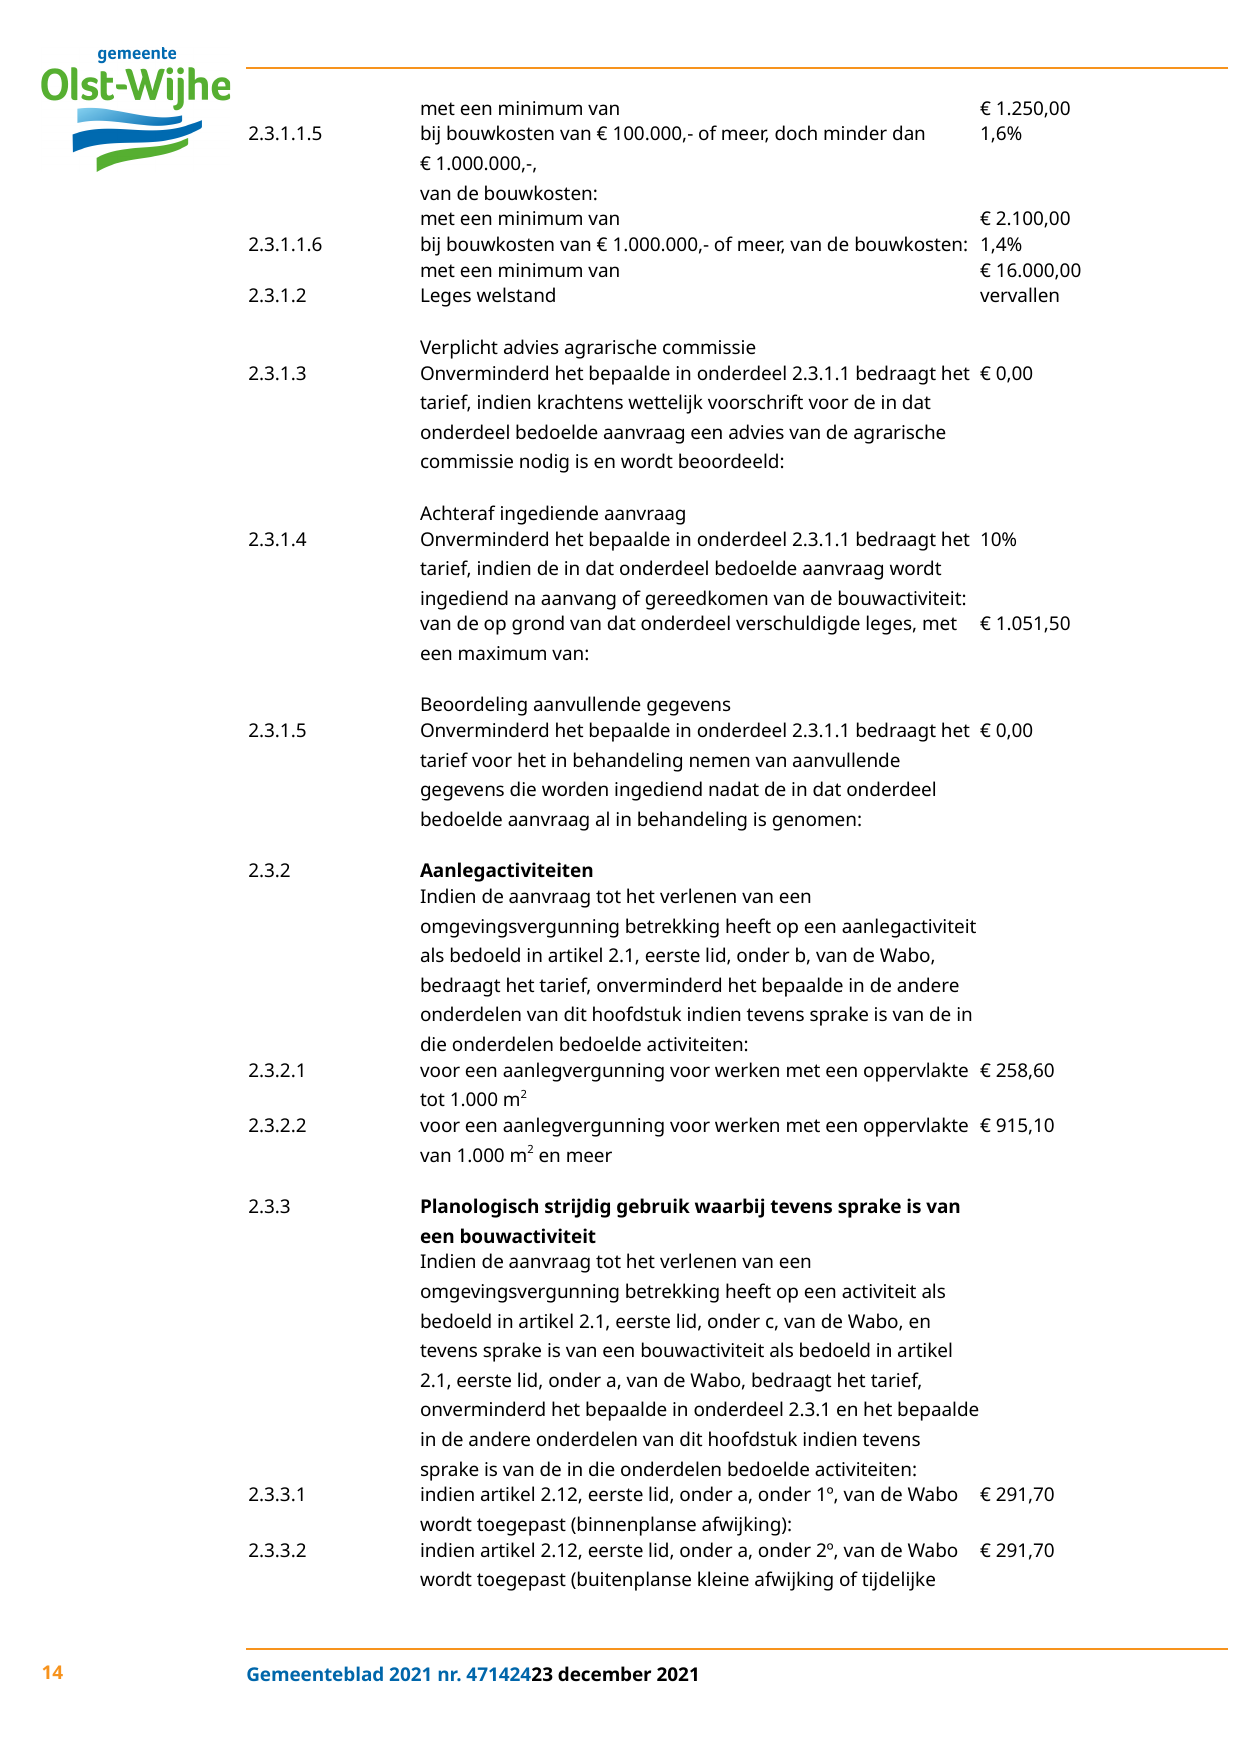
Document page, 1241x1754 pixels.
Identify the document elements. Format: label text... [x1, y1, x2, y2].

table_cell 1,6% [980, 121, 1152, 205]
table_cell € 16.000,00 [980, 257, 1152, 283]
table_cell € 2.100,00 [980, 205, 1152, 231]
table_cell [248, 308, 420, 334]
table_cell [248, 1168, 420, 1193]
table_cell Verplicht advies agrarische commissie [420, 334, 980, 360]
table_cell bij bouwkosten van € 1.000.000,- of meer, van de bouwkosten: [420, 231, 980, 257]
table_cell [248, 666, 420, 692]
table_cell € 1.250,00 [980, 95, 1152, 121]
table_cell vervallen [980, 283, 1152, 308]
table_cell [980, 1193, 1152, 1249]
picture [41, 47, 231, 172]
table_cell voor een aanlegvergunning voor werken met een oppervlakte van 1.000 m2 en meer [420, 1112, 980, 1168]
table_cell [420, 832, 980, 858]
table_cell 2.3.3.2 [248, 1537, 420, 1592]
table_cell € 258,60 [980, 1057, 1152, 1112]
table_cell Onverminderd het bepaalde in onderdeel 2.3.1.1 bedraagt het tarief, indien krachtens wettelijk voorschrift voor de in dat onderdeel bedoelde aanvraag een advies van de agrarische commissie nodig is en wordt beoordeeld: [420, 360, 980, 474]
table_cell 2.3.1.3 [248, 360, 420, 474]
table_cell [248, 205, 420, 231]
table_cell € 291,70 [980, 1481, 1152, 1537]
table_cell € 0,00 [980, 718, 1152, 832]
table_cell [420, 308, 980, 334]
table_cell 2.3.1.4 [248, 526, 420, 611]
table_cell € 0,00 [980, 360, 1152, 474]
table_cell [248, 95, 420, 121]
table_cell [248, 500, 420, 526]
table_cell Leges welstand [420, 283, 980, 308]
table_cell voor een aanlegvergunning voor werken met een oppervlakte tot 1.000 m2 [420, 1057, 980, 1112]
table_cell indien artikel 2.12, eerste lid, onder a, onder 1º, van de Wabo wordt toegepast (binnenplanse afwijking): [420, 1481, 980, 1537]
table_cell met een minimum van [420, 257, 980, 283]
table_cell € 915,10 [980, 1112, 1152, 1168]
table_cell Planologisch strijdig gebruik waarbij tevens sprake is van een bouwactiviteit [420, 1193, 980, 1249]
table_cell [980, 883, 1152, 1057]
table_cell 2.3.1.2 [248, 283, 420, 308]
table_cell 2.3.1.1.6 [248, 231, 420, 257]
table_cell [248, 611, 420, 666]
table_cell Aanlegactiviteiten [420, 858, 980, 883]
table_cell [980, 474, 1152, 500]
table_cell 2.3.3.1 [248, 1481, 420, 1537]
table_cell 2.3.2 [248, 858, 420, 883]
table_cell [980, 858, 1152, 883]
table_cell [248, 692, 420, 717]
table_cell [248, 832, 420, 858]
table_cell [980, 334, 1152, 360]
table_cell Beoordeling aanvullende gegevens [420, 692, 980, 717]
table_cell met een minimum van [420, 95, 980, 121]
table_cell [248, 883, 420, 1057]
table_cell [248, 1249, 420, 1481]
table_cell 2.3.1.5 [248, 718, 420, 832]
table_cell [420, 474, 980, 500]
table_cell 2.3.2.2 [248, 1112, 420, 1168]
table_cell [980, 832, 1152, 858]
table_cell € 291,70 [980, 1537, 1152, 1592]
table_cell 2.3.2.1 [248, 1057, 420, 1112]
table_cell 1,4% [980, 231, 1152, 257]
table_cell 2.3.3 [248, 1193, 420, 1249]
table_cell Onverminderd het bepaalde in onderdeel 2.3.1.1 bedraagt het tarief voor het in behandeling nemen van aanvullende gegevens die worden ingediend nadat de in dat onderdeel bedoelde aanvraag al in behandeling is genomen: [420, 718, 980, 832]
table_cell € 1.051,50 [980, 611, 1152, 666]
table_cell 2.3.1.1.5 [248, 121, 420, 205]
table_cell [980, 308, 1152, 334]
table_cell [980, 1249, 1152, 1481]
table_cell 10% [980, 526, 1152, 611]
table_cell Indien de aanvraag tot het verlenen van een omgevingsvergunning betrekking heeft op een aanlegactiviteit als bedoeld in artikel 2.1, eerste lid, onder b, van de Wabo, bedraagt het tarief, onverminderd het bepaalde in de andere onderdelen van dit hoofdstuk indien tevens sprake is van de in die onderdelen bedoelde activiteiten: [420, 883, 980, 1057]
table_cell [980, 666, 1152, 692]
table_cell [980, 1168, 1152, 1193]
table_cell Indien de aanvraag tot het verlenen van een omgevingsvergunning betrekking heeft op een activiteit als bedoeld in artikel 2.1, eerste lid, onder c, van de Wabo, en tevens sprake is van een bouwactiviteit als bedoeld in artikel 2.1, eerste lid, onder a, van de Wabo, bedraagt het tarief, onverminderd het bepaalde in onderdeel 2.3.1 en het bepaalde in de andere onderdelen van dit hoofdstuk indien tevens sprake is van de in die onderdelen bedoelde activiteiten: [420, 1249, 980, 1481]
table_cell indien artikel 2.12, eerste lid, onder a, onder 2º, van de Wabo wordt toegepast (buitenplanse kleine afwijking of tijdelijke [420, 1537, 980, 1592]
table_cell [248, 257, 420, 283]
table_cell bij bouwkosten van € 100.000,- of meer, doch minder dan € 1.000.000,-, van de bouwkosten: [420, 121, 980, 205]
table_cell van de op grond van dat onderdeel verschuldigde leges, met een maximum van: [420, 611, 980, 666]
table_cell Achteraf ingediende aanvraag [420, 500, 980, 526]
table_cell [248, 474, 420, 500]
table_cell [248, 334, 420, 360]
table_cell [980, 500, 1152, 526]
table_cell [980, 692, 1152, 717]
table_cell [420, 666, 980, 692]
table_cell Onverminderd het bepaalde in onderdeel 2.3.1.1 bedraagt het tarief, indien de in dat onderdeel bedoelde aanvraag wordt ingediend na aanvang of gereedkomen van de bouwactiviteit: [420, 526, 980, 611]
table_cell met een minimum van [420, 205, 980, 231]
table_cell [420, 1168, 980, 1193]
